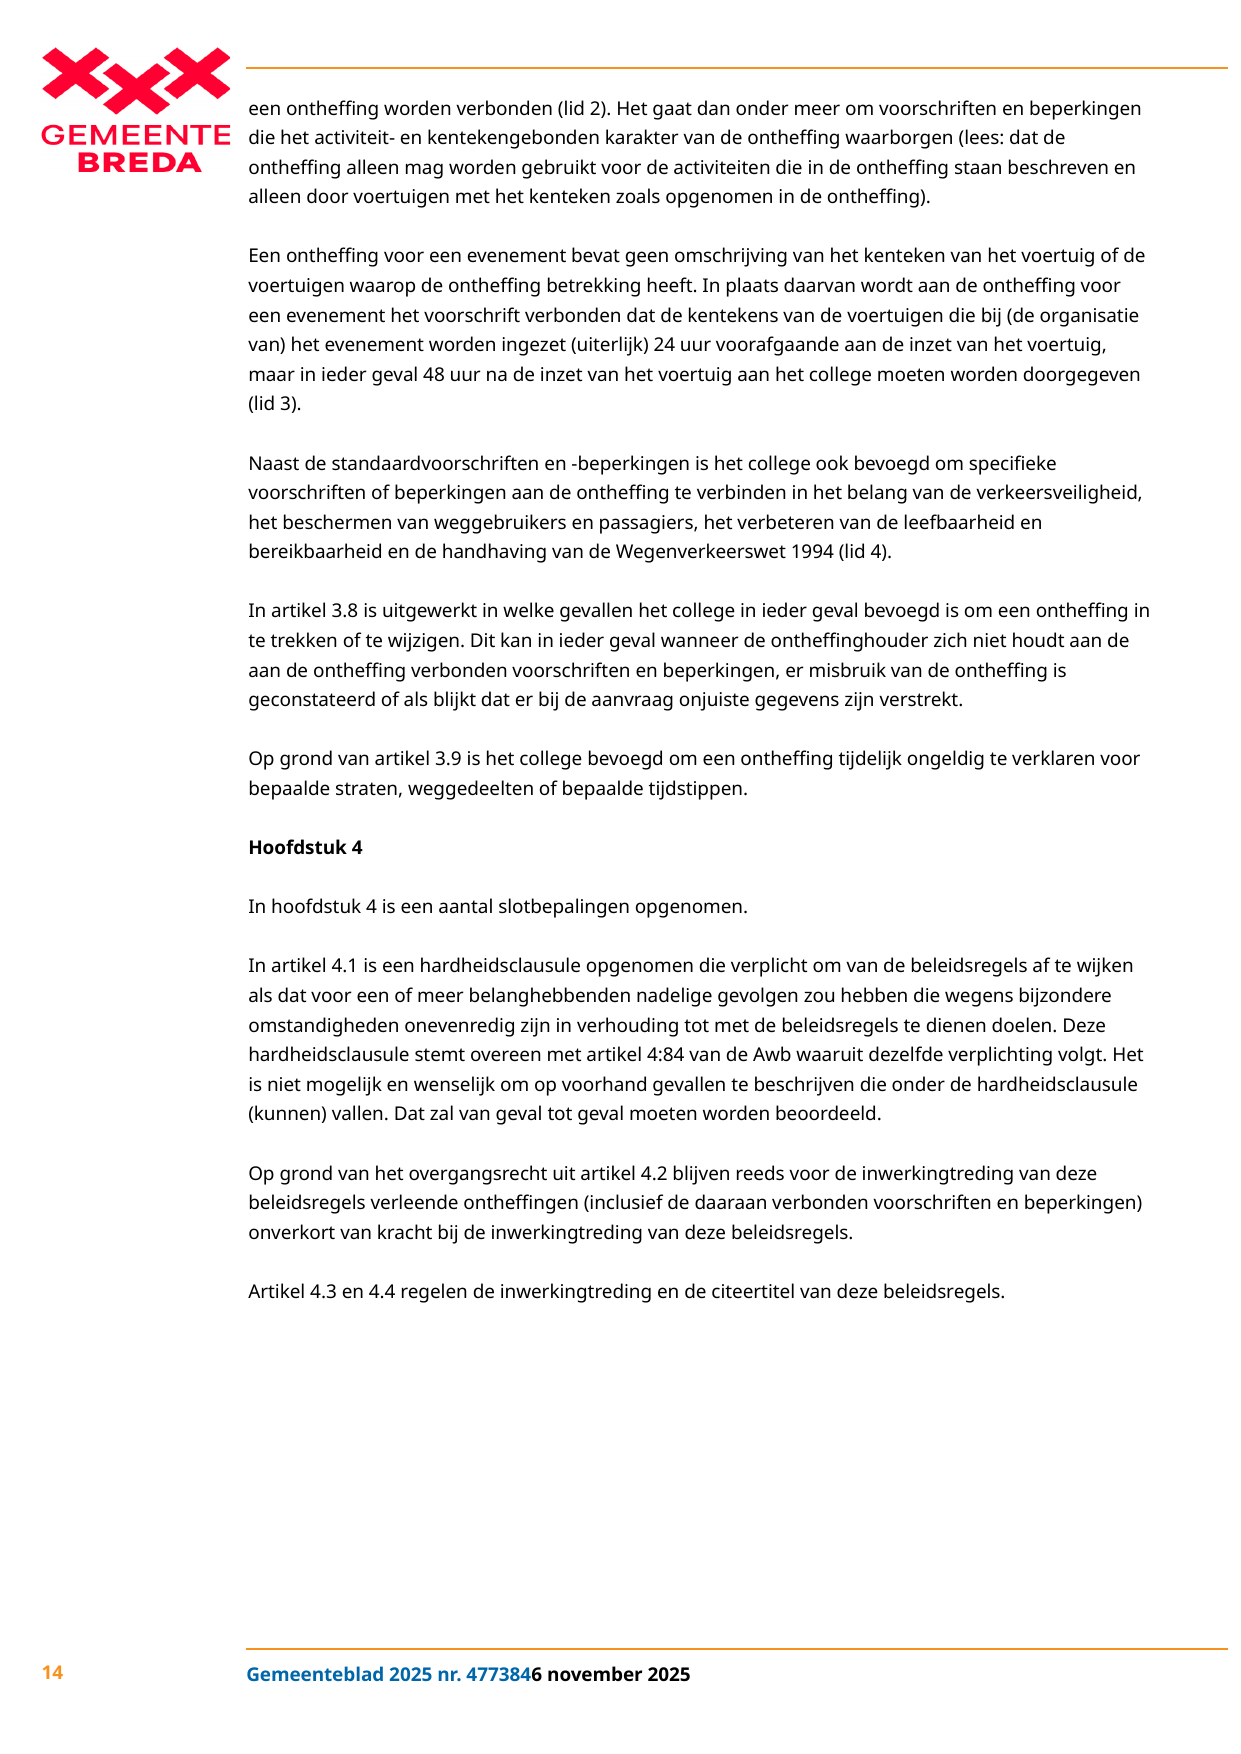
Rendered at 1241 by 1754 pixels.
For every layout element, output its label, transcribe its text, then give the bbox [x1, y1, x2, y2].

text een ontheffing worden verbonden (lid 2). Het gaat dan onder meer om voorschriften en beperkingen die het activiteit- en kentekengebonden karakter van de ontheffing waarborgen (lees: dat de ontheffing alleen mag worden gebruikt voor de activiteiten die in de ontheffing staan beschreven en alleen door voertuigen met het kenteken zoals opgenomen in de ontheffing). [248, 95, 1152, 209]
text Een ontheffing voor een evenement bevat geen omschrijving van het kenteken van het voertuig of de voertuigen waarop de ontheffing betrekking heeft. In plaats daarvan wordt aan de ontheffing voor een evenement het voorschrift verbonden dat de kentekens van de voertuigen die bij (de organisatie van) het evenement worden ingezet (uiterlijk) 24 uur voorafgaande aan de inzet van het voertuig, maar in ieder geval 48 uur na de inzet van het voertuig aan het college moeten worden doorgegeven (lid 3). [248, 243, 1152, 416]
text In artikel 4.1 is een hardheidsclausule opgenomen die verplicht om van de beleidsregels af te wijken als dat voor een of meer belanghebbenden nadelige gevolgen zou hebben die wegens bijzondere omstandigheden onevenredig zijn in verhouding tot met de beleidsregels te dienen doelen. Deze hardheidsclausule stemt overeen met artikel 4:84 van de Awb waaruit dezelfde verplichting volgt. Het is niet mogelijk en wenselijk om op voorhand gevallen te beschrijven die onder de hardheidsclausule (kunnen) vallen. Dat zal van geval tot geval moeten worden beoordeeld. [248, 953, 1152, 1126]
text Artikel 4.3 en 4.4 regelen de inwerkingtreding en de citeertitel van deze beleidsregels. [248, 1278, 1152, 1304]
text Op grond van artikel 3.9 is het college bevoegd om een ontheffing tijdelijk ongeldig te verklaren voor bepaalde straten, weggedeelten of bepaalde tijdstippen. [248, 746, 1152, 801]
text In hoofdstuk 4 is een aantal slotbepalingen opgenomen. [248, 893, 1152, 919]
text Hoofdstuk 4 [248, 834, 1152, 860]
text Naast de standaardvoorschriften en -beperkingen is het college ook bevoegd om specifieke voorschriften of beperkingen aan de ontheffing te verbinden in het belang van de verkeersveiligheid, het beschermen van weggebruikers en passagiers, het verbeteren van de leefbaarheid en bereikbaarheid en de handhaving van de Wegenverkeerswet 1994 (lid 4). [248, 450, 1152, 564]
text In artikel 3.8 is uitgewerkt in welke gevallen het college in ieder geval bevoegd is om een ontheffing in te trekken of te wijzigen. Dit kan in ieder geval wanneer de ontheffinghouder zich niet houdt aan de aan de ontheffing verbonden voorschriften en beperkingen, er misbruik van de ontheffing is geconstateerd of als blijkt dat er bij de aanvraag onjuiste gegevens zijn verstrekt. [248, 598, 1152, 712]
text Op grond van het overgangsrecht uit artikel 4.2 blijven reeds voor de inwerkingtreding van deze beleidsregels verleende ontheffingen (inclusief de daaraan verbonden voorschriften en beperkingen) onverkort van kracht bij de inwerkingtreding van deze beleidsregels. [248, 1160, 1152, 1245]
picture [41, 47, 231, 172]
